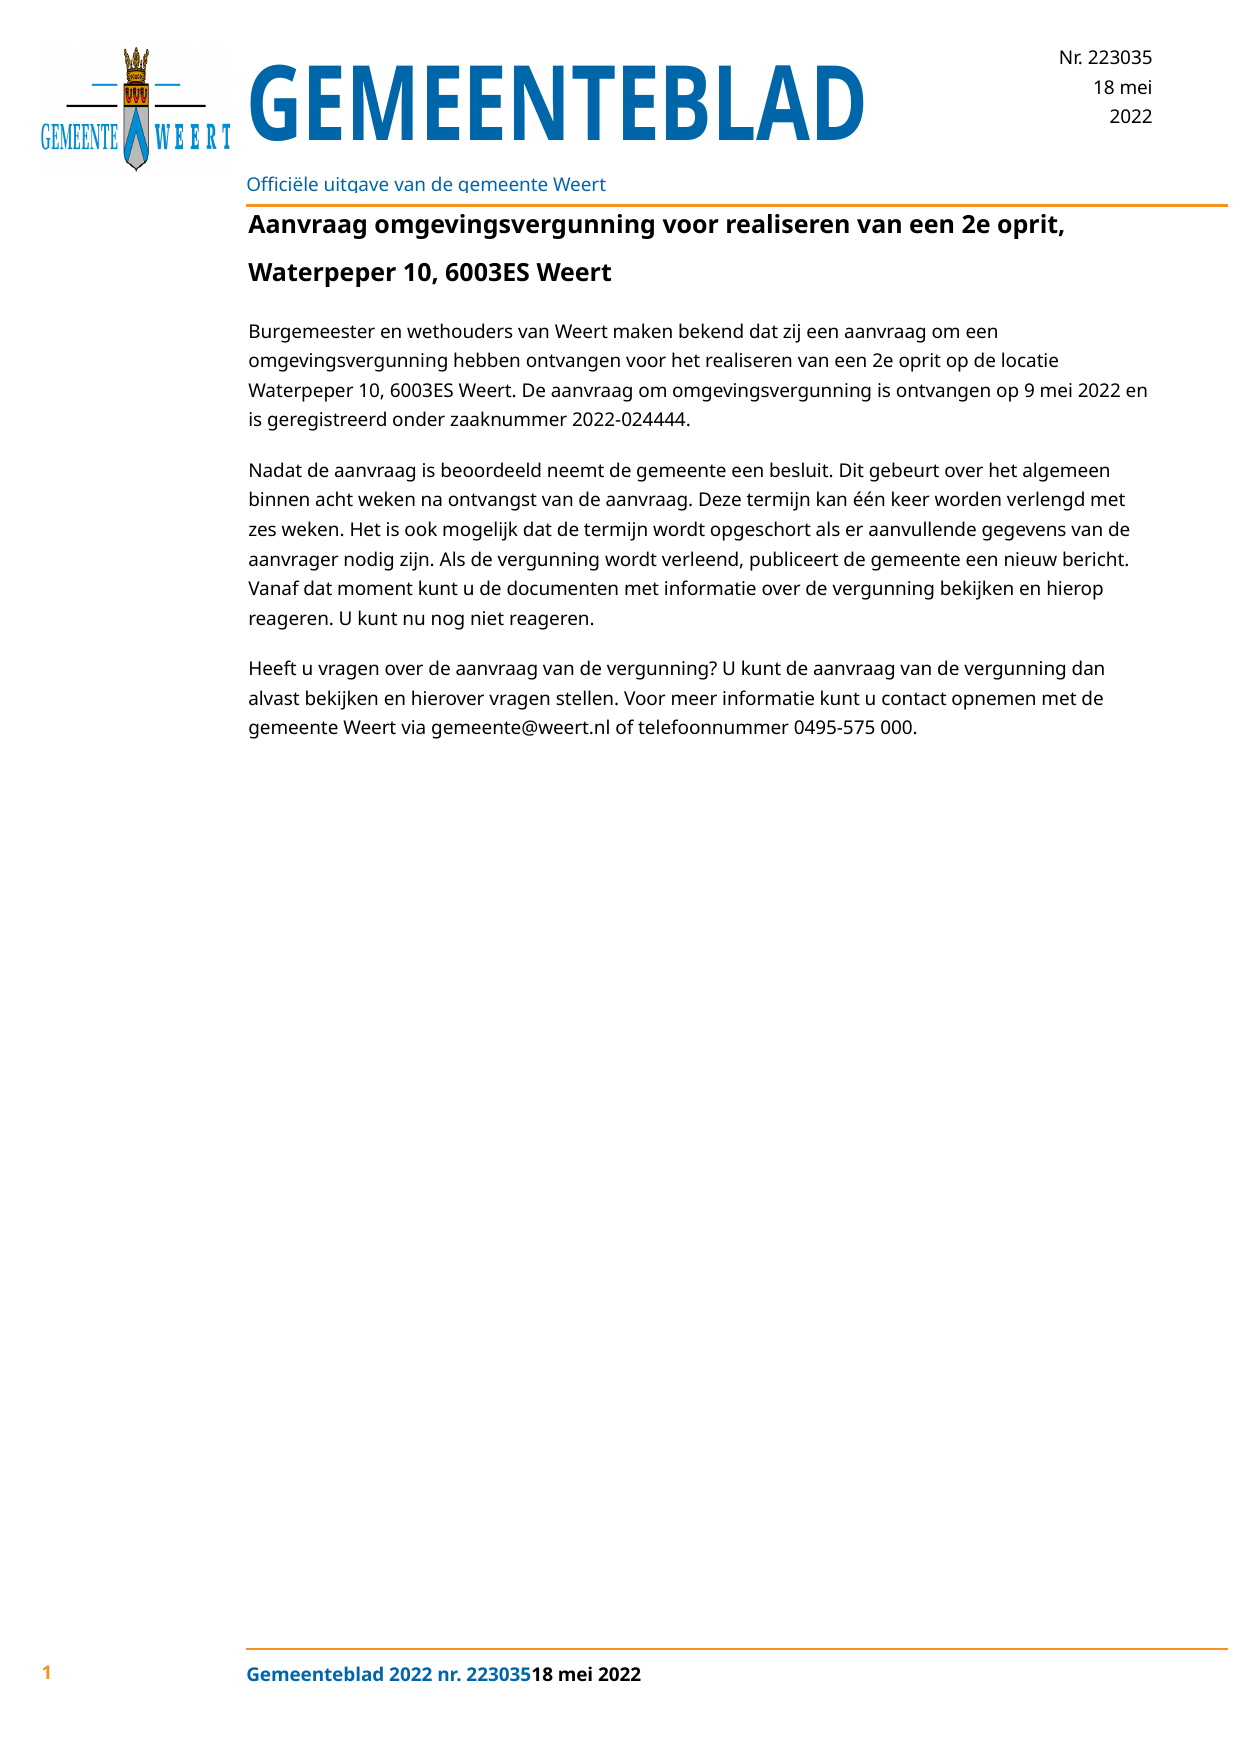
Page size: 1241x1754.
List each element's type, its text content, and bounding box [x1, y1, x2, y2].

picture [41, 47, 231, 172]
text Burgemeester en wethouders van Weert maken bekend dat zij een aanvraag om een omgevingsvergunning hebben ontvangen voor het realiseren van een 2e oprit op de locatie Waterpeper 10, 6003ES Weert. De aanvraag om omgevingsvergunning is ontvangen op 9 mei 2022 en is geregistreerd onder zaaknummer 2022-024444. [248, 318, 1152, 432]
text Nadat de aanvraag is beoordeeld neemt de gemeente een besluit. Dit gebeurt over het algemeen binnen acht weken na ontvangst van de aanvraag. Deze termijn kan één keer worden verlengd met zes weken. Het is ook mogelijk dat de termijn wordt opgeschort als er aanvullende gegevens van de aanvrager nodig zijn. Als de vergunning wordt verleend, publiceert de gemeente een nieuw bericht. Vanaf dat moment kunt u de documenten met informatie over de vergunning bekijken en hierop reageren. U kunt nu nog niet reageren. [248, 457, 1152, 631]
text Heeft u vragen over de aanvraag van de vergunning? U kunt de aanvraag van de vergunning dan alvast bekijken en hierover vragen stellen. Voor meer informatie kunt u contact opnemen met de gemeente Weert via gemeente@weert.nl of telefoonnummer 0495-575 000. [248, 655, 1152, 740]
text Aanvraag omgevingsvergunning voor realiseren van een 2e oprit, Waterpeper 10, 6003ES Weert [248, 207, 1152, 288]
